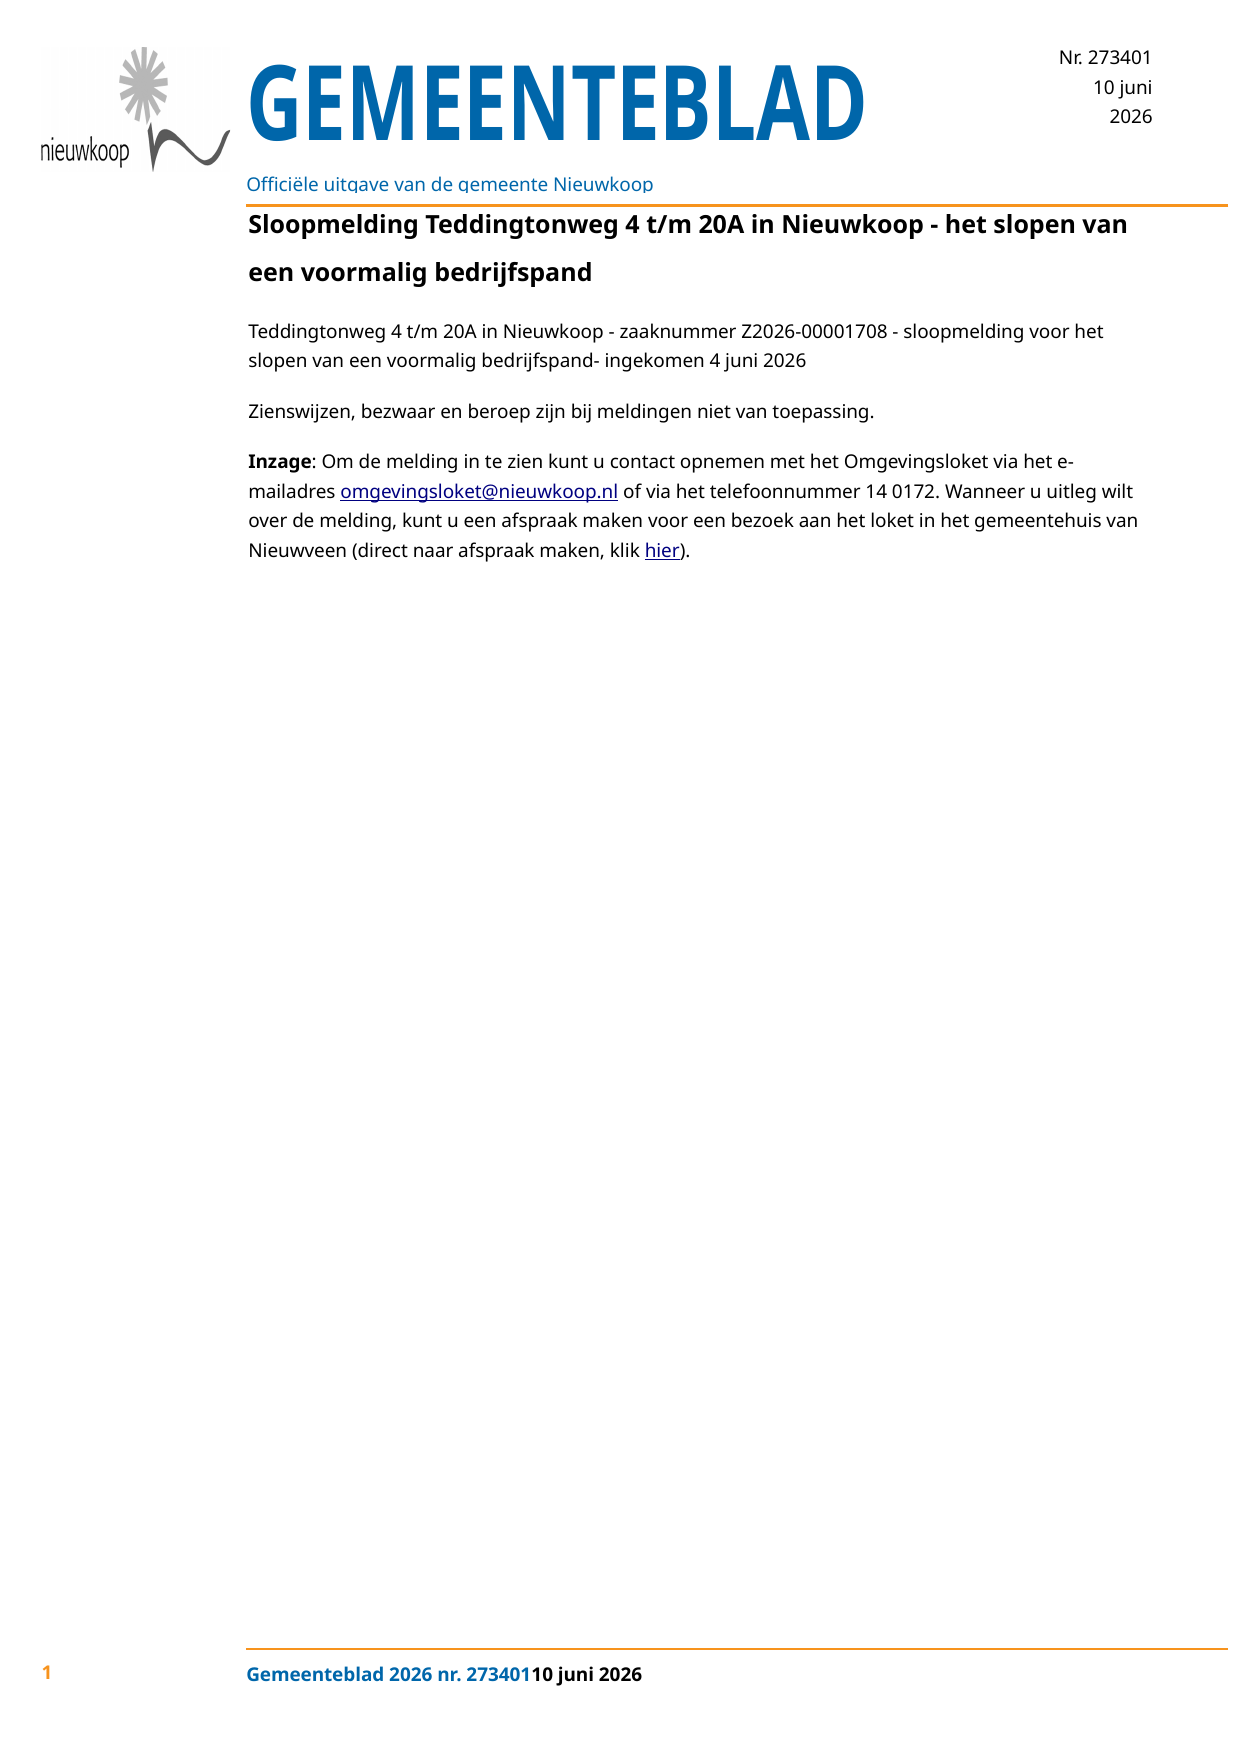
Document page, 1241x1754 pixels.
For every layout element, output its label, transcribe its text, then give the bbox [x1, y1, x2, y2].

text Inzage: Om de melding in te zien kunt u contact opnemen met het Omgevingsloket via het e-mailadres omgevingsloket@nieuwkoop.nl of via het telefoonnummer 14 0172. Wanneer u uitleg wilt over de melding, kunt u een afspraak maken voor een bezoek aan het loket in het gemeentehuis van Nieuwveen (direct naar afspraak maken, klik hier). [248, 448, 1152, 563]
picture [41, 47, 231, 172]
text Teddingtonweg 4 t/m 20A in Nieuwkoop - zaaknummer Z2026-00001708 - sloopmelding voor het slopen van een voormalig bedrijfspand- ingekomen 4 juni 2026 [248, 318, 1152, 373]
text Sloopmelding Teddingtonweg 4 t/m 20A in Nieuwkoop - het slopen van een voormalig bedrijfspand [248, 207, 1152, 288]
text Zienswijzen, bezwaar en beroep zijn bij meldingen niet van toepassing. [248, 398, 1152, 424]
